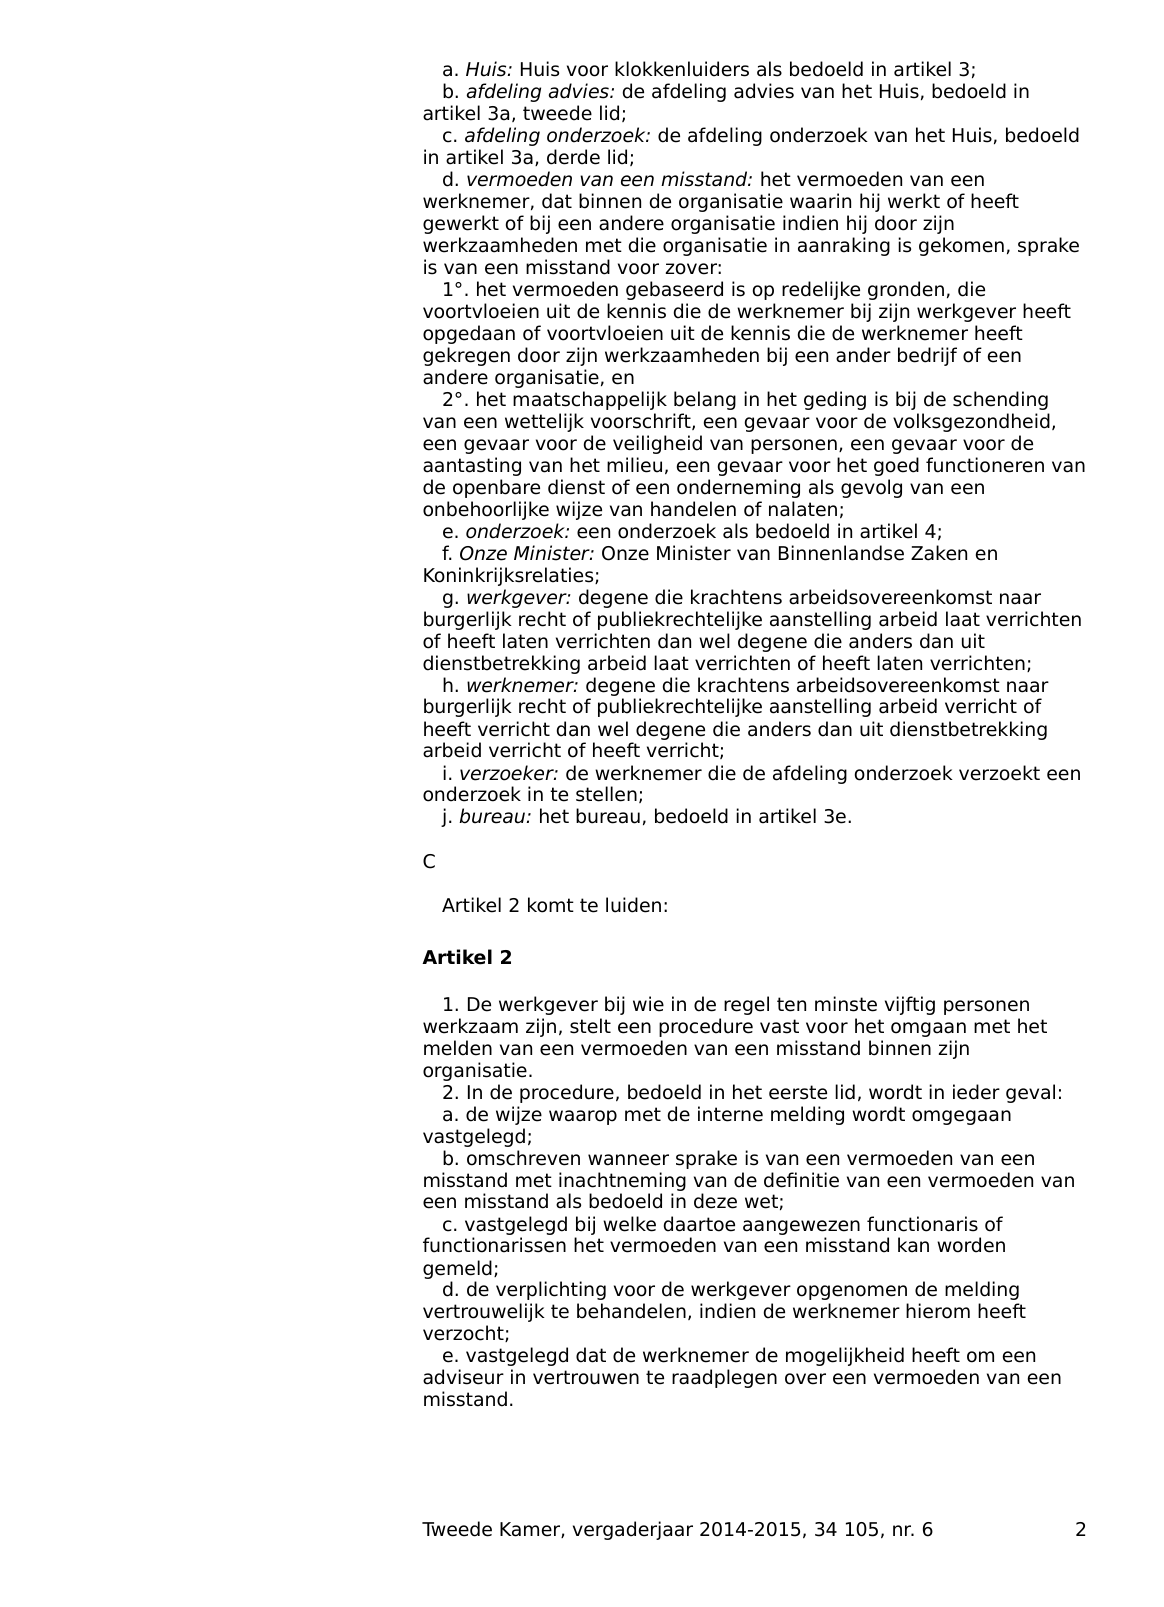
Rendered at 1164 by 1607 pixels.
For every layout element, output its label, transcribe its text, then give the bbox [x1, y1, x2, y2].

text d. vermoeden van een misstand: het vermoeden van een werknemer, dat binnen de organisatie waarin hij werkt of heeft gewerkt of bij een andere organisatie indien hij door zijn werkzaamheden met die organisatie in aanraking is gekomen, sprake is van een misstand voor zover: [422, 169, 1087, 279]
text b. omschreven wanneer sprake is van een vermoeden van een misstand met inachtneming van de definitie van een vermoeden van een misstand als bedoeld in deze wet; [422, 1147, 1087, 1213]
text C [422, 851, 1087, 872]
text b. afdeling advies: de afdeling advies van het Huis, bedoeld in artikel 3a, tweede lid; [422, 81, 1087, 125]
text 1. De werkgever bij wie in de regel ten minste vijftig personen werkzaam zijn, stelt een procedure vast voor het omgaan met het melden van een vermoeden van een misstand binnen zijn organisatie. [422, 994, 1087, 1082]
text d. de verplichting voor de werkgever opgenomen de melding vertrouwelijk te behandelen, indien de werknemer hierom heeft verzocht; [422, 1279, 1087, 1345]
text i. verzoeker: de werknemer die de afdeling onderzoek verzoekt een onderzoek in te stellen; [422, 762, 1087, 806]
text h. werknemer: degene die krachtens arbeidsovereenkomst naar burgerlijk recht of publiekrechtelijke aanstelling arbeid verricht of heeft verricht dan wel degene die anders dan uit dienstbetrekking arbeid verricht of heeft verricht; [422, 674, 1087, 762]
text e. onderzoek: een onderzoek als bedoeld in artikel 4; [422, 521, 1087, 543]
text 2. In de procedure, bedoeld in het eerste lid, wordt in ieder geval: [422, 1082, 1087, 1103]
subtitle Artikel 2 [422, 947, 1087, 969]
text c. afdeling onderzoek: de afdeling onderzoek van het Huis, bedoeld in artikel 3a, derde lid; [422, 125, 1087, 169]
text f. Onze Minister: Onze Minister van Binnenlandse Zaken en Koninkrijksrelaties; [422, 543, 1087, 587]
text a. Huis: Huis voor klokkenluiders als bedoeld in artikel 3; [422, 59, 1087, 81]
text g. werkgever: degene die krachtens arbeidsovereenkomst naar burgerlijk recht of publiekrechtelijke aanstelling arbeid laat verrichten of heeft laten verrichten dan wel degene die anders dan uit dienstbetrekking arbeid laat verrichten of heeft laten verrichten; [422, 587, 1087, 674]
text 1°. het vermoeden gebaseerd is op redelijke gronden, die voortvloeien uit de kennis die de werknemer bij zijn werkgever heeft opgedaan of voortvloeien uit de kennis die de werknemer heeft gekregen door zijn werkzaamheden bij een ander bedrijf of een andere organisatie, en [422, 279, 1087, 389]
text e. vastgelegd dat de werknemer de mogelijkheid heeft om een adviseur in vertrouwen te raadplegen over een vermoeden van een misstand. [422, 1345, 1087, 1411]
text c. vastgelegd bij welke daartoe aangewezen functionaris of functionarissen het vermoeden van een misstand kan worden gemeld; [422, 1213, 1087, 1279]
text j. bureau: het bureau, bedoeld in artikel 3e. [422, 806, 1087, 828]
text 2°. het maatschappelijk belang in het geding is bij de schending van een wettelijk voorschrift, een gevaar voor de volksgezondheid, een gevaar voor de veiligheid van personen, een gevaar voor de aantasting van het milieu, een gevaar voor het goed functioneren van de openbare dienst of een onderneming als gevolg van een onbehoorlijke wijze van handelen of nalaten; [422, 389, 1087, 521]
text Artikel 2 komt te luiden: [422, 895, 1087, 917]
text a. de wijze waarop met de interne melding wordt omgegaan vastgelegd; [422, 1103, 1087, 1147]
